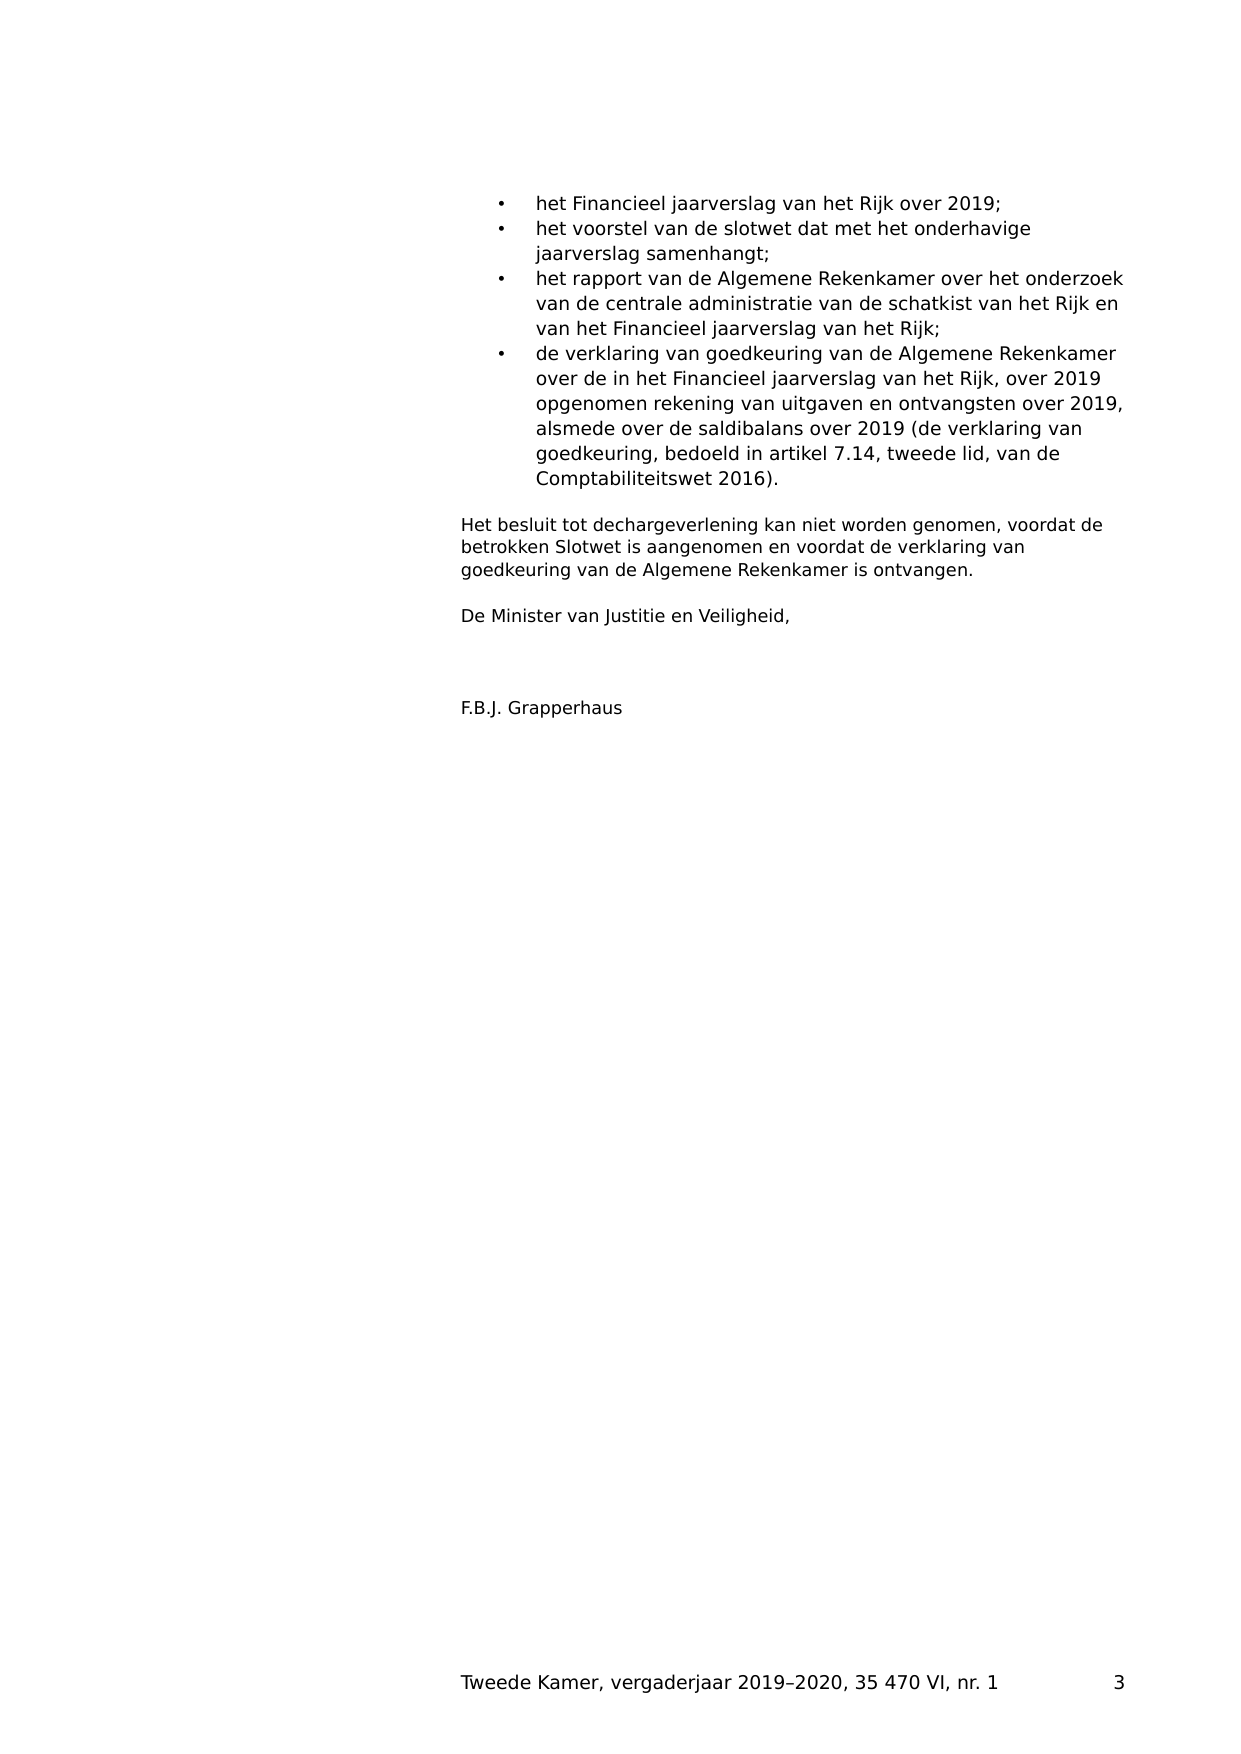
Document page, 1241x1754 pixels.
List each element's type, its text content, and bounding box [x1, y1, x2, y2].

list de verklaring van goedkeuring van de Algemene Rekenkamer over de in het Financieel jaarverslag van het Rijk, over 2019 opgenomen rekening van uitgaven en ontvangsten over 2019, alsmede over de saldibalans over 2019 (de verklaring van goedkeuring, bedoeld in artikel 7.14, tweede lid, van de Comptabiliteitswet 2016). [498, 341, 1125, 491]
list het rapport van de Algemene Rekenkamer over het onderzoek van de centrale administratie van de schatkist van het Rijk en van het Financieel jaarverslag van het Rijk; [498, 266, 1125, 341]
text De Minister van Justitie en Veiligheid, [461, 604, 1125, 673]
list het voorstel van de slotwet dat met het onderhavige jaarverslag samenhangt; [498, 216, 1125, 266]
text F.B.J. Grapperhaus [461, 696, 1125, 719]
list het Financieel jaarverslag van het Rijk over 2019; [498, 191, 1125, 216]
text Het besluit tot dechargeverlening kan niet worden genomen, voordat de betrokken Slotwet is aangenomen en voordat de verklaring van goedkeuring van de Algemene Rekenkamer is ontvangen. [461, 513, 1125, 581]
